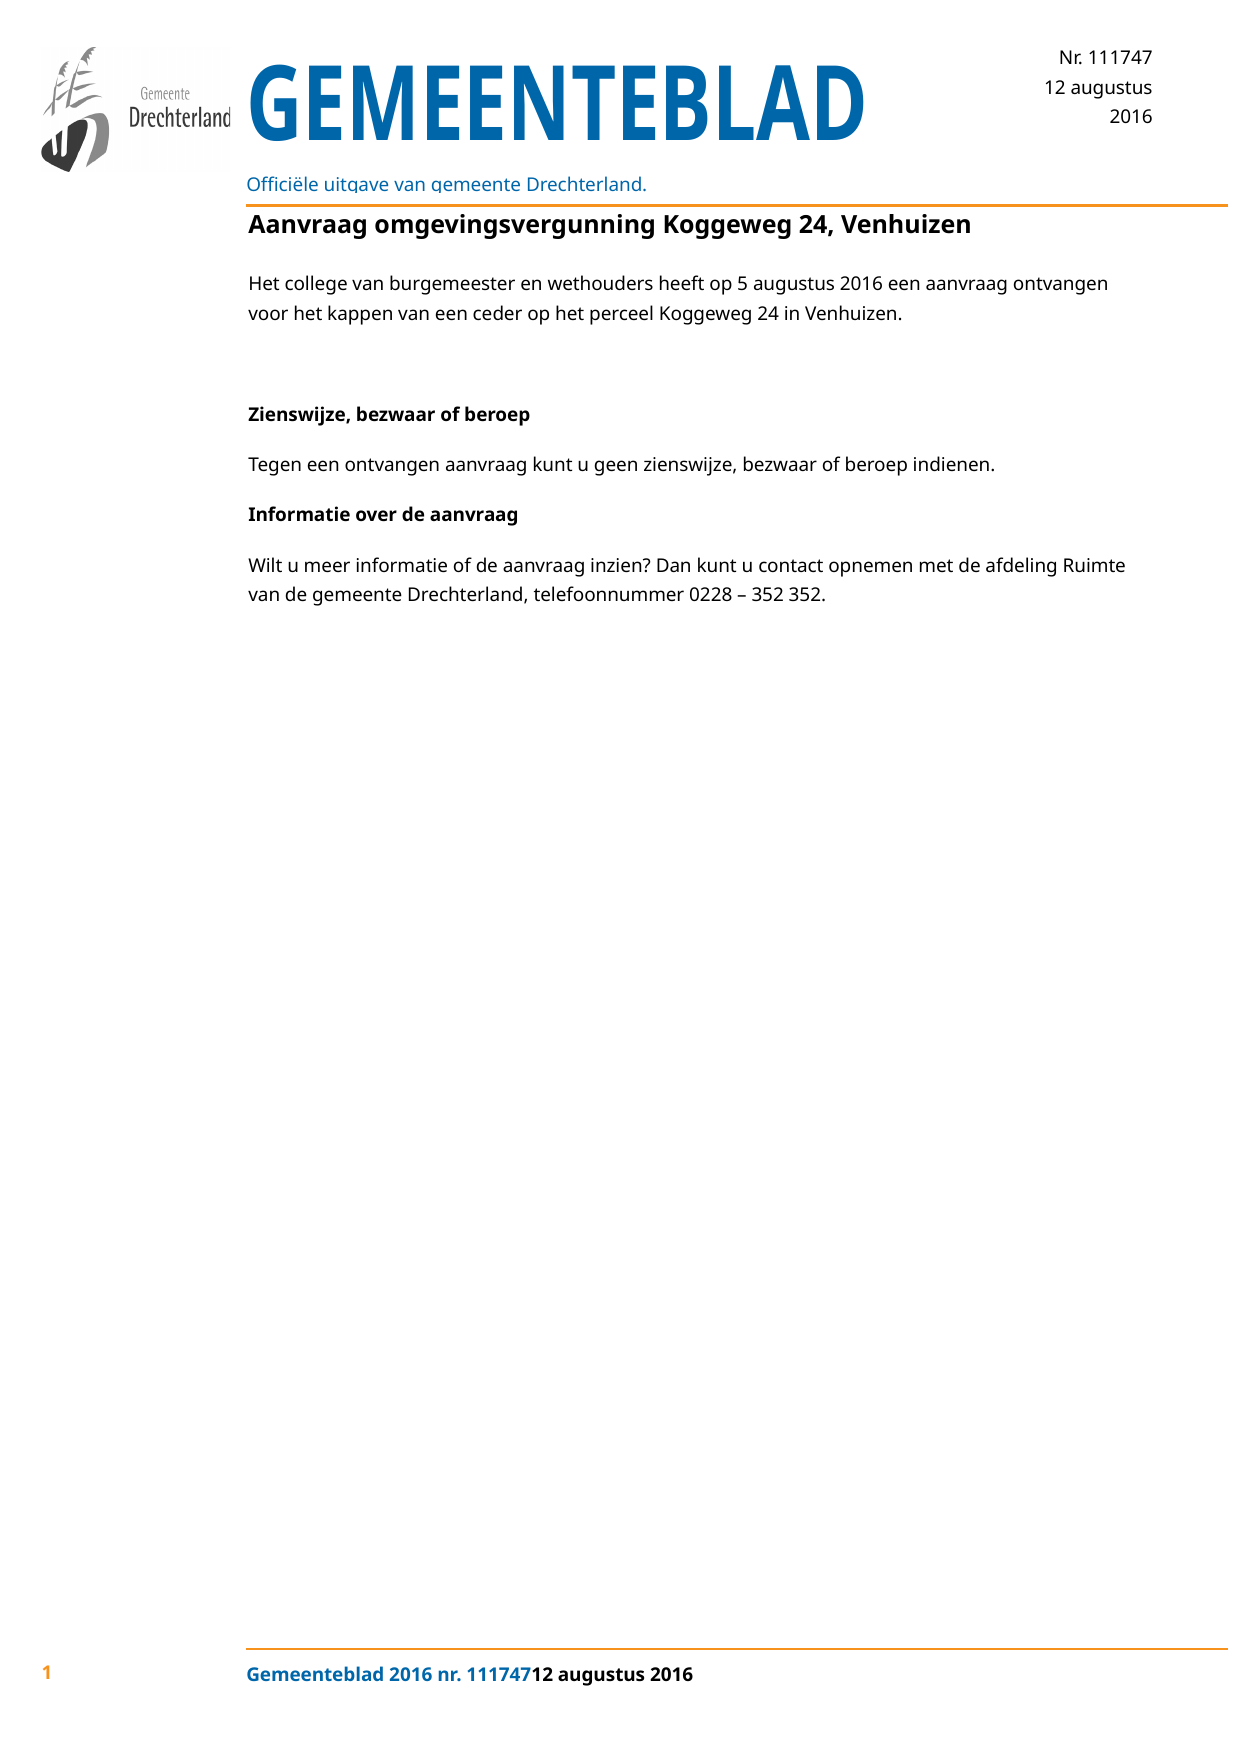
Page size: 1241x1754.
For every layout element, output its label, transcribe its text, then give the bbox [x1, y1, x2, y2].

text Wilt u meer informatie of de aanvraag inzien? Dan kunt u contact opnemen met de afdeling Ruimte van de gemeente Drechterland, telefoonnummer 0228 – 352 352. [248, 552, 1152, 607]
picture [41, 47, 231, 172]
text Zienswijze, bezwaar of beroep [248, 401, 1152, 426]
text Informatie over de aanvraag [248, 502, 1152, 527]
text Het college van burgemeester en wethouders heeft op 5 augustus 2016 een aanvraag ontvangen voor het kappen van een ceder op het perceel Koggeweg 24 in Venhuizen. [248, 270, 1152, 326]
text Aanvraag omgevingsvergunning Koggeweg 24, Venhuizen [248, 207, 1152, 241]
text Tegen een ontvangen aanvraag kunt u geen zienswijze, bezwaar of beroep indienen. [248, 451, 1152, 477]
